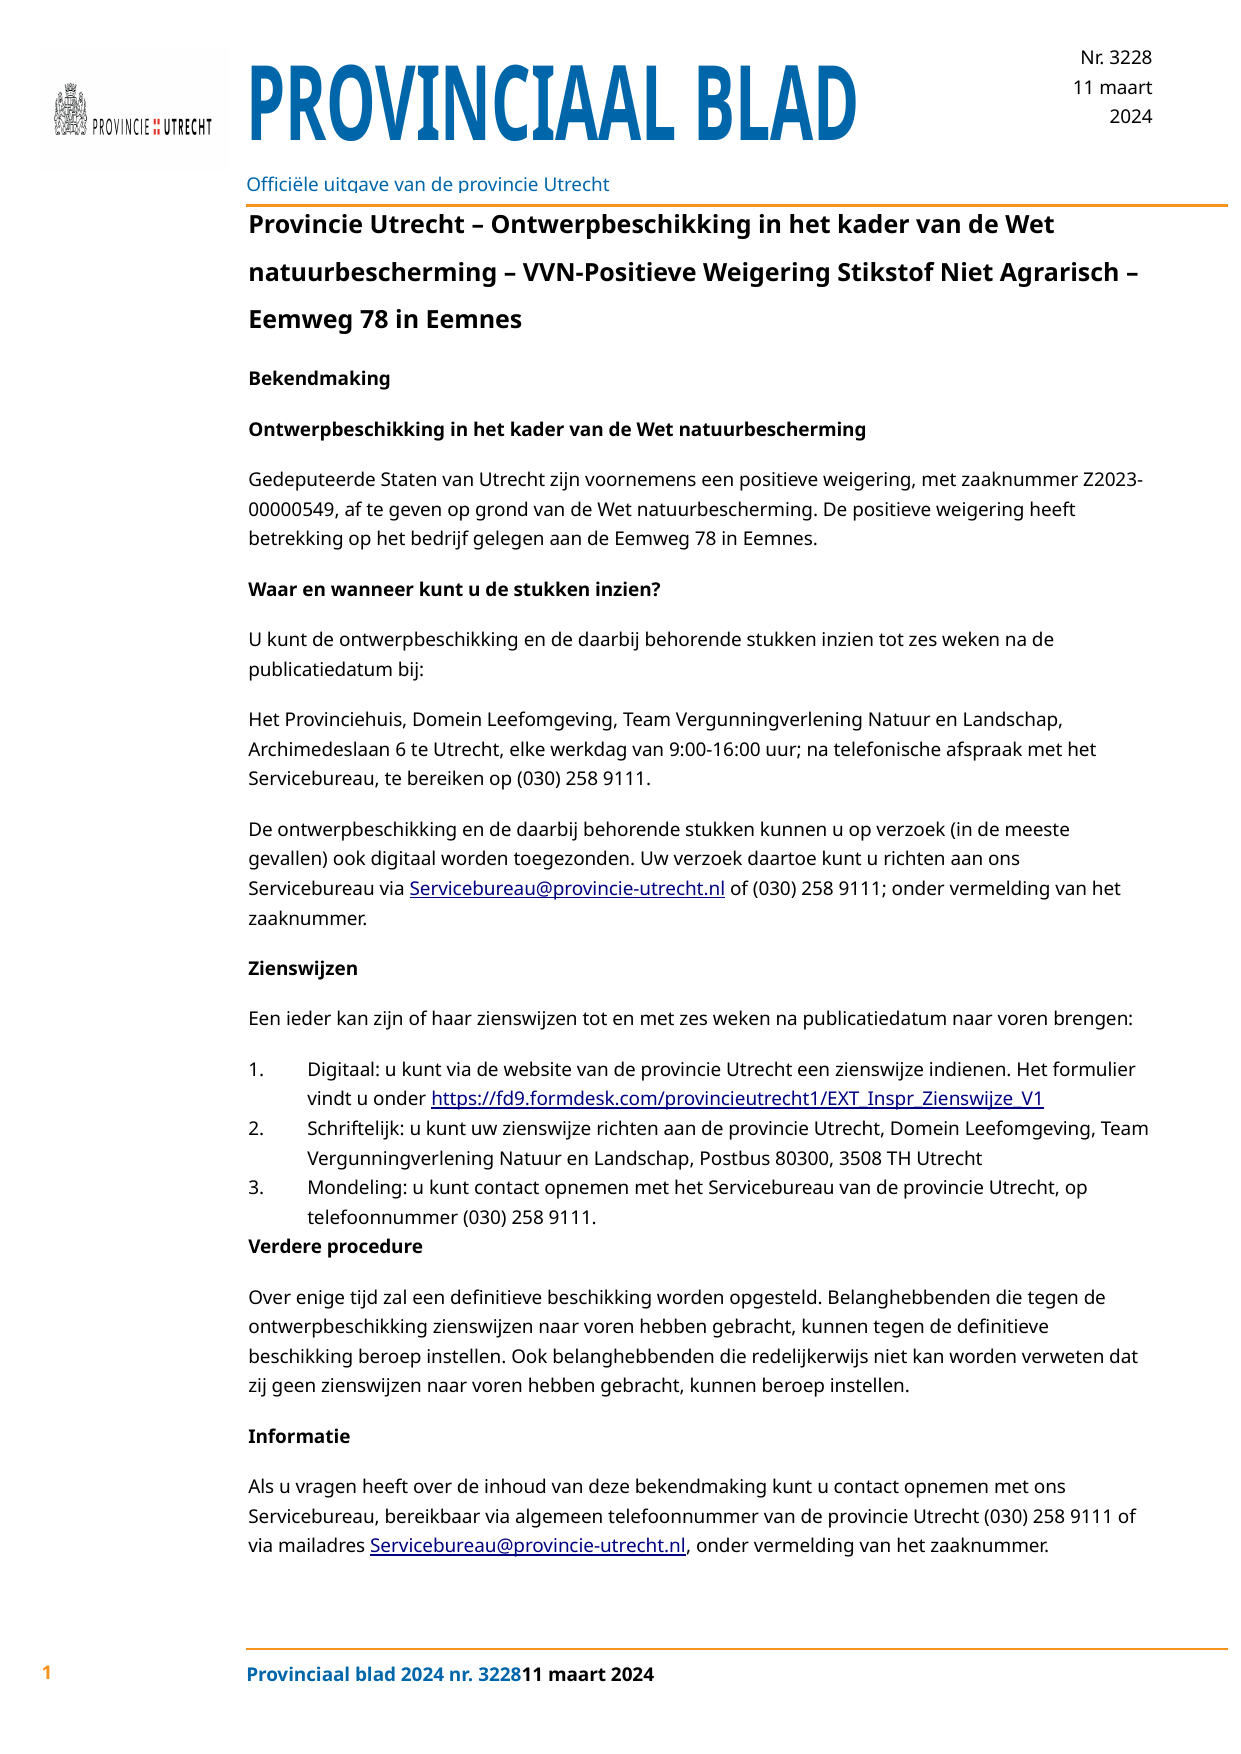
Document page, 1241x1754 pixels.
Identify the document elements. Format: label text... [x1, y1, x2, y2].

text Ontwerpbeschikking in het kader van de Wet natuurbescherming [248, 416, 1152, 442]
text Informatie [248, 1423, 1152, 1449]
text Zienswijzen [248, 955, 1152, 981]
text Een ieder kan zijn of haar zienswijzen tot en met zes weken na publicatiedatum naar voren brengen: [248, 1006, 1152, 1031]
text Bekendmaking [248, 366, 1152, 391]
text U kunt de ontwerpbeschikking en de daarbij behorende stukken inzien tot zes weken na de publicatiedatum bij: [248, 626, 1152, 682]
text Waar en wanneer kunt u de stukken inzien? [248, 576, 1152, 602]
text Over enige tijd zal een definitieve beschikking worden opgesteld. Belanghebbenden die tegen de ontwerpbeschikking zienswijzen naar voren hebben gebracht, kunnen tegen de definitieve beschikking beroep instellen. Ook belanghebbenden die redelijkerwijs niet kan worden verweten dat zij geen zienswijzen naar voren hebben gebracht, kunnen beroep instellen. [248, 1284, 1152, 1398]
text Als u vragen heeft over de inhoud van deze bekendmaking kunt u contact opnemen met ons Servicebureau, bereikbaar via algemeen telefoonnummer van de provincie Utrecht (030) 258 9111 of via mailadres Servicebureau@provincie-utrecht.nl, onder vermelding van het zaaknummer. [248, 1473, 1152, 1558]
text Provincie Utrecht – Ontwerpbeschikking in het kader van de Wet natuurbescherming – VVN-Positieve Weigering Stikstof Niet Agrarisch – Eemweg 78 in Eemnes [248, 207, 1152, 336]
text Het Provinciehuis, Domein Leefomgeving, Team Vergunningverlening Natuur en Landschap, Archimedeslaan 6 te Utrecht, elke werkdag van 9:00-16:00 uur; na telefonische afspraak met het Servicebureau, te bereiken op (030) 258 9111. [248, 706, 1152, 791]
list Schriftelijk: u kunt uw zienswijze richten aan de provincie Utrecht, Domein Leefomgeving, Team Vergunningverlening Natuur en Landschap, Postbus 80300, 3508 TH Utrecht [248, 1115, 1152, 1170]
list Mondeling: u kunt contact opnemen met het Servicebureau van de provincie Utrecht, op telefoonnummer (030) 258 9111. [248, 1174, 1152, 1229]
text De ontwerpbeschikking en de daarbij behorende stukken kunnen u op verzoek (in de meeste gevallen) ook digitaal worden toegezonden. Uw verzoek daartoe kunt u richten aan ons Servicebureau via Servicebureau@provincie-utrecht.nl of (030) 258 9111; onder vermelding van het zaaknummer. [248, 816, 1152, 930]
text Verdere procedure [248, 1233, 1152, 1259]
picture [41, 47, 231, 172]
text Gedeputeerde Staten van Utrecht zijn voornemens een positieve weigering, met zaaknummer Z2023-00000549, af te geven op grond van de Wet natuurbescherming. De positieve weigering heeft betrekking op het bedrijf gelegen aan de Eemweg 78 in Eemnes. [248, 466, 1152, 551]
list Digitaal: u kunt via de website van de provincie Utrecht een zienswijze indienen. Het formulier vindt u onder https://fd9.formdesk.com/provincieutrecht1/EXT_Inspr_Zienswijze_V1 [248, 1056, 1152, 1111]
